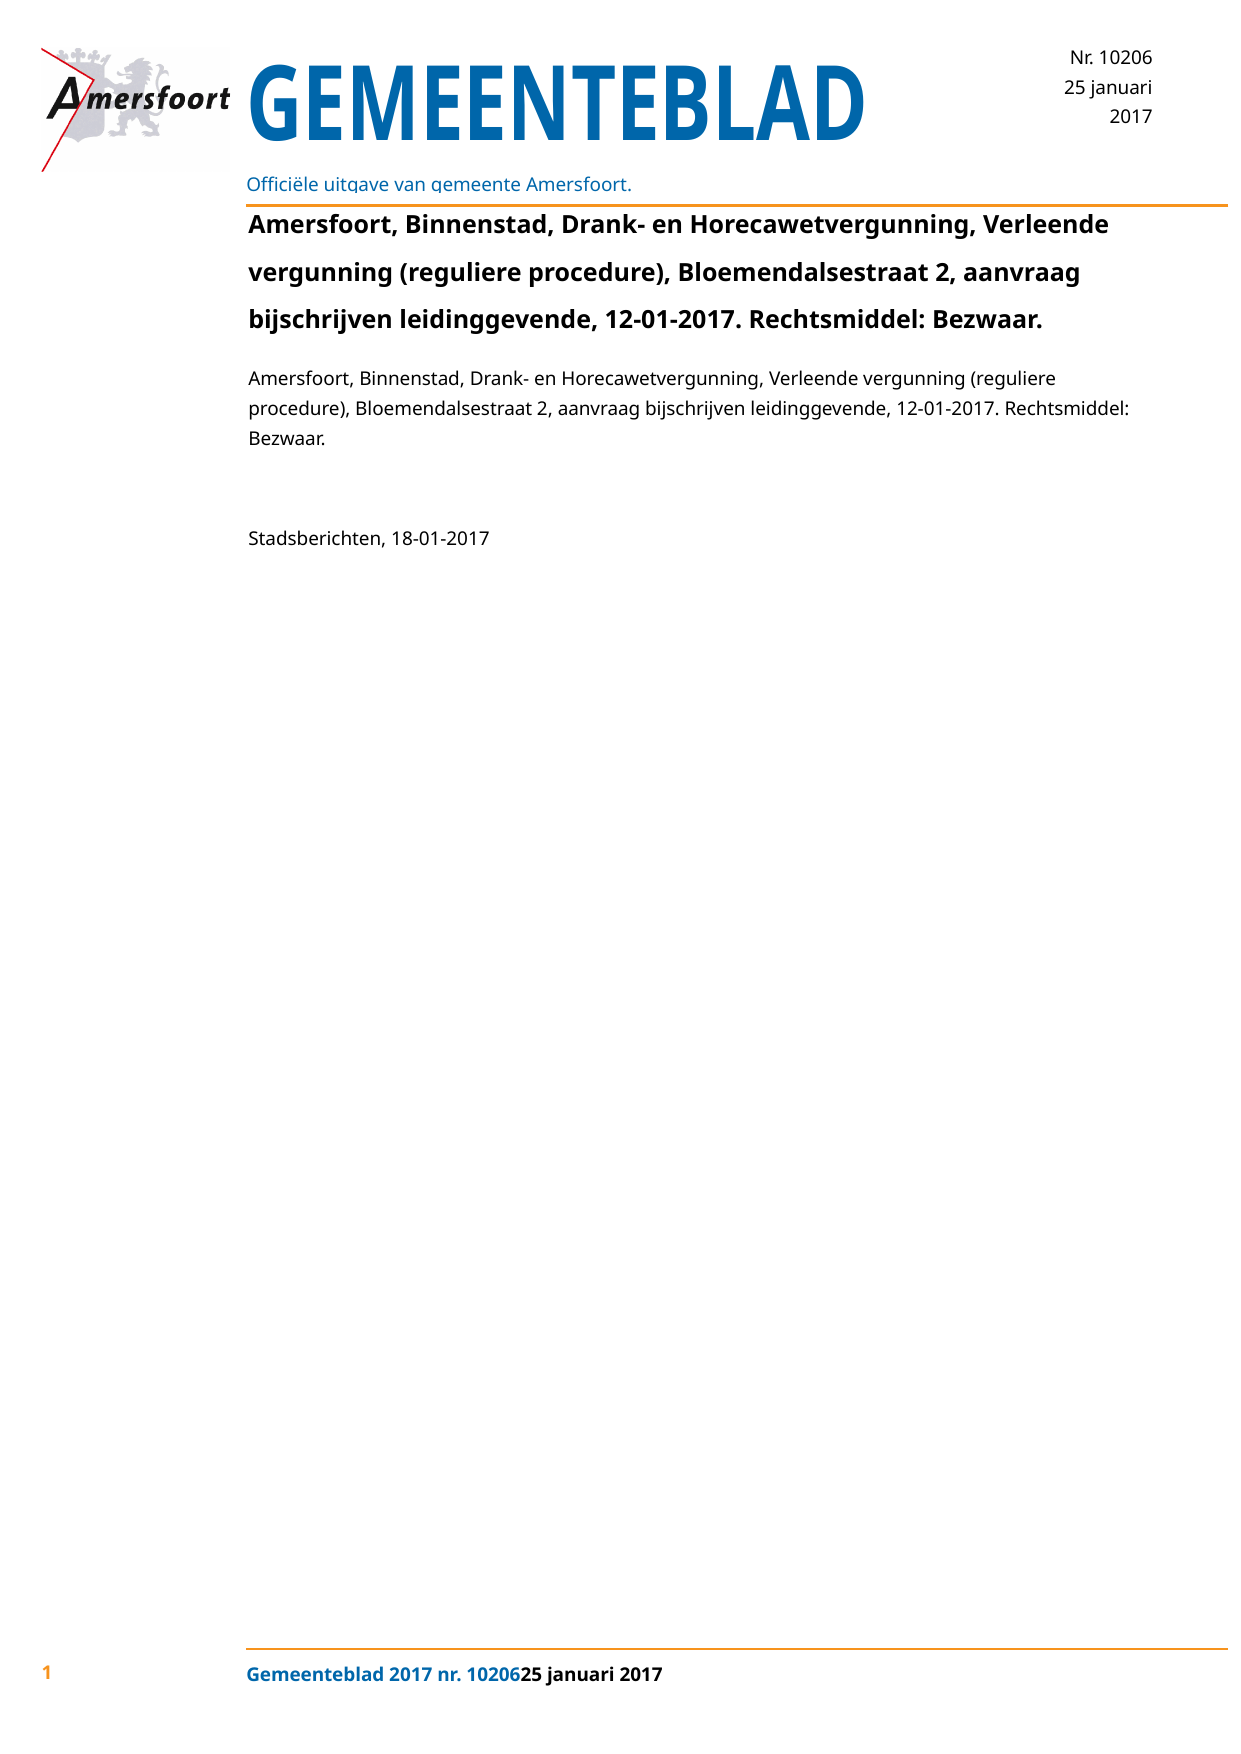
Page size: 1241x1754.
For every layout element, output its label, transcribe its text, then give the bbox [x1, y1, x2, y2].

text Stadsberichten, 18-01-2017 [248, 526, 1152, 551]
picture [41, 47, 231, 172]
text Amersfoort, Binnenstad, Drank- en Horecawetvergunning, Verleende vergunning (reguliere procedure), Bloemendalsestraat 2, aanvraag bijschrijven leidinggevende, 12-01-2017. Rechtsmiddel: Bezwaar. [248, 366, 1152, 450]
text Amersfoort, Binnenstad, Drank- en Horecawetvergunning, Verleende vergunning (reguliere procedure), Bloemendalsestraat 2, aanvraag bijschrijven leidinggevende, 12-01-2017. Rechtsmiddel: Bezwaar. [248, 207, 1152, 336]
